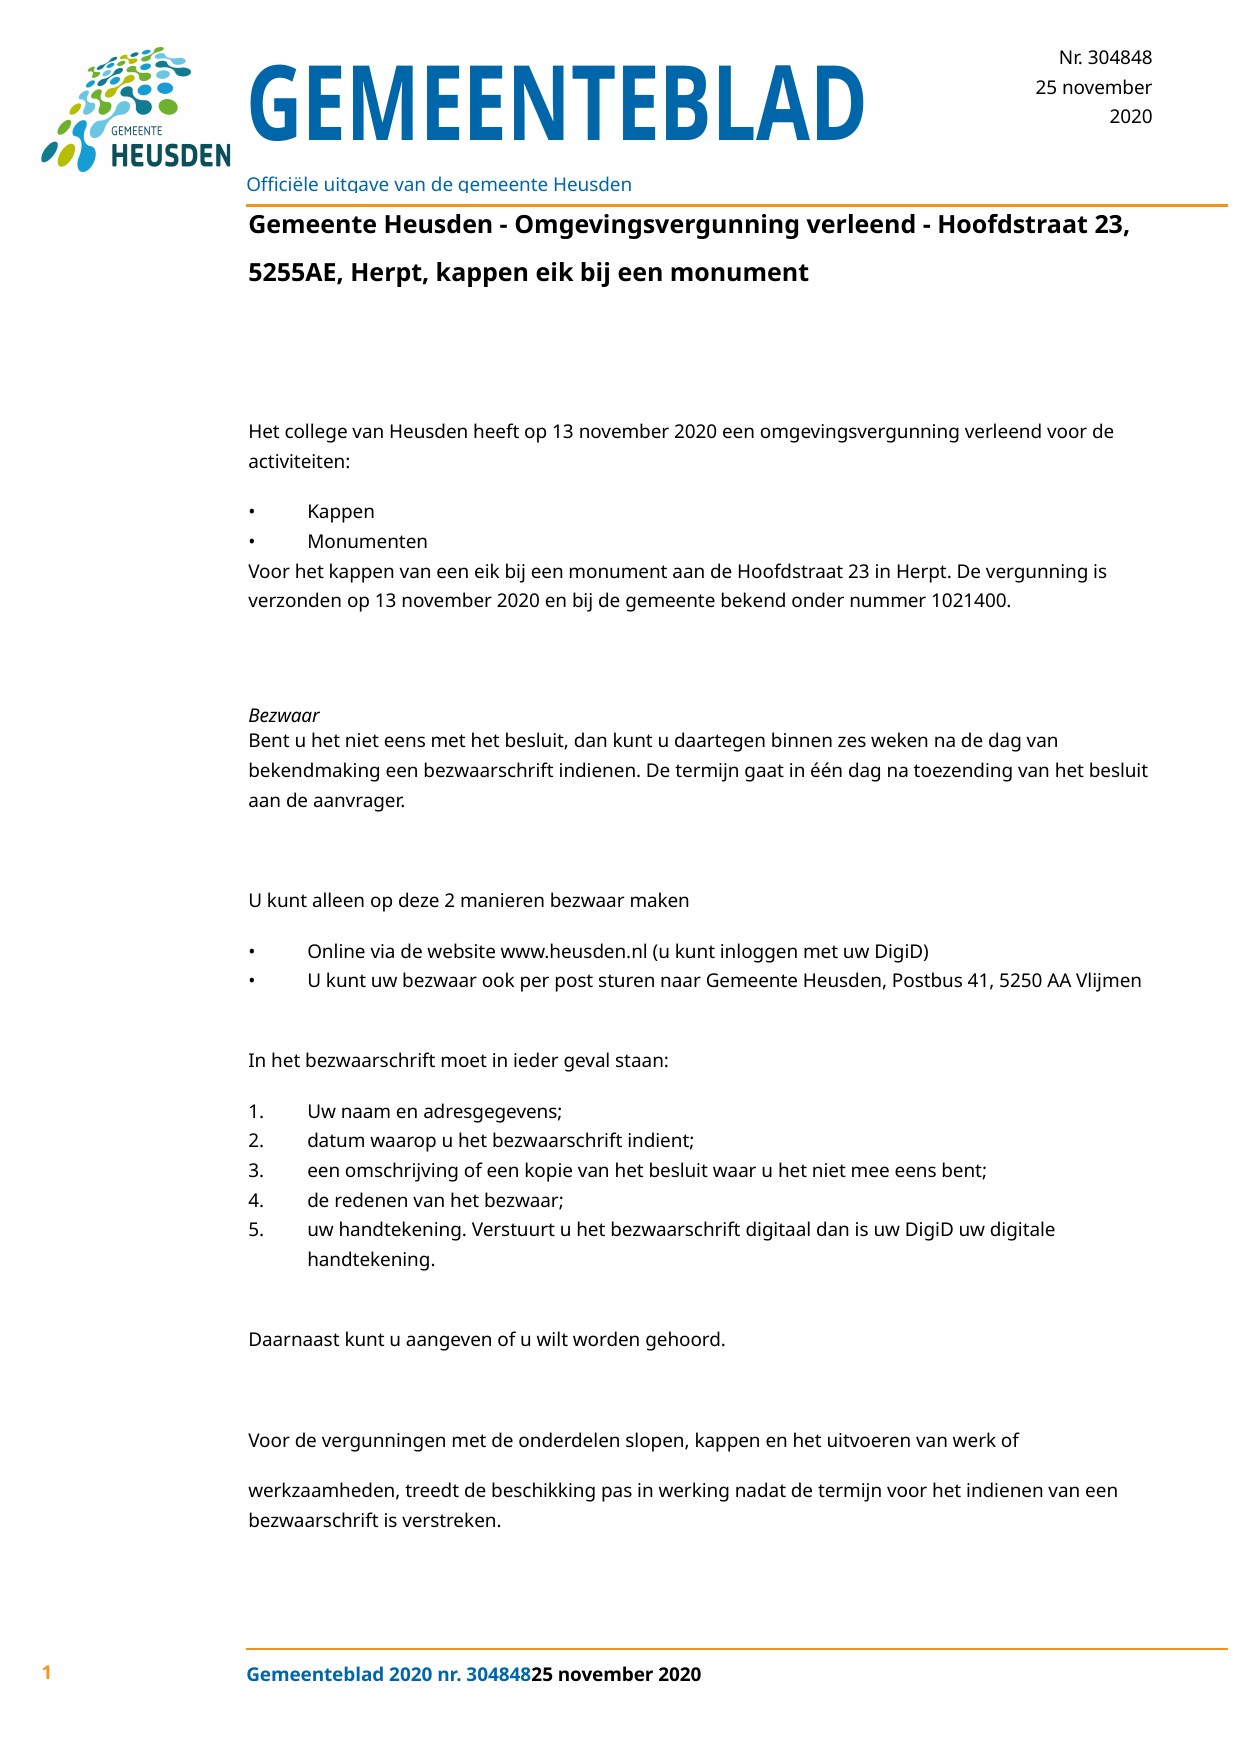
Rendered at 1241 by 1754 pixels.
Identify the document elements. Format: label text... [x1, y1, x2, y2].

text Bent u het niet eens met het besluit, dan kunt u daartegen binnen zes weken na de dag van bekendmaking een bezwaarschrift indienen. De termijn gaat in één dag na toezending van het besluit aan de aanvrager. [248, 728, 1152, 812]
list uw handtekening. Verstuurt u het bezwaarschrift digitaal dan is uw DigiD uw digitale handtekening. [248, 1216, 1152, 1272]
text Bezwaar [248, 702, 1152, 728]
list Uw naam en adresgegevens; [248, 1098, 1152, 1124]
list de redenen van het bezwaar; [248, 1187, 1152, 1212]
text In het bezwaarschrift moet in ieder geval staan: [248, 1048, 1152, 1073]
text Voor het kappen van een eik bij een monument aan de Hoofdstraat 23 in Herpt. De vergunning is verzonden op 13 november 2020 en bij de gemeente bekend onder nummer 1021400. [248, 558, 1152, 613]
list Online via de website www.heusden.nl (u kunt inloggen met uw DigiD) [248, 938, 1152, 964]
text Daarnaast kunt u aangeven of u wilt worden gehoord. [248, 1326, 1152, 1352]
list Kappen [248, 499, 1152, 524]
picture [41, 47, 231, 172]
list U kunt uw bezwaar ook per post sturen naar Gemeente Heusden, Postbus 41, 5250 AA Vlijmen [248, 968, 1152, 993]
text U kunt alleen op deze 2 manieren bezwaar maken [248, 888, 1152, 913]
text Voor de vergunningen met de onderdelen slopen, kappen en het uitvoeren van werk of [248, 1427, 1152, 1452]
list datum waarop u het bezwaarschrift indient; [248, 1128, 1152, 1153]
text Het college van Heusden heeft op 13 november 2020 een omgevingsvergunning verleend voor de activiteiten: [248, 419, 1152, 474]
text Gemeente Heusden - Omgevingsvergunning verleend - Hoofdstraat 23, 5255AE, Herpt, kappen eik bij een monument [248, 207, 1152, 288]
text werkzaamheden, treedt de beschikking pas in werking nadat de termijn voor het indienen van een bezwaarschrift is verstreken. [248, 1477, 1152, 1532]
list een omschrijving of een kopie van het besluit waar u het niet mee eens bent; [248, 1157, 1152, 1183]
list Monumenten [248, 528, 1152, 554]
